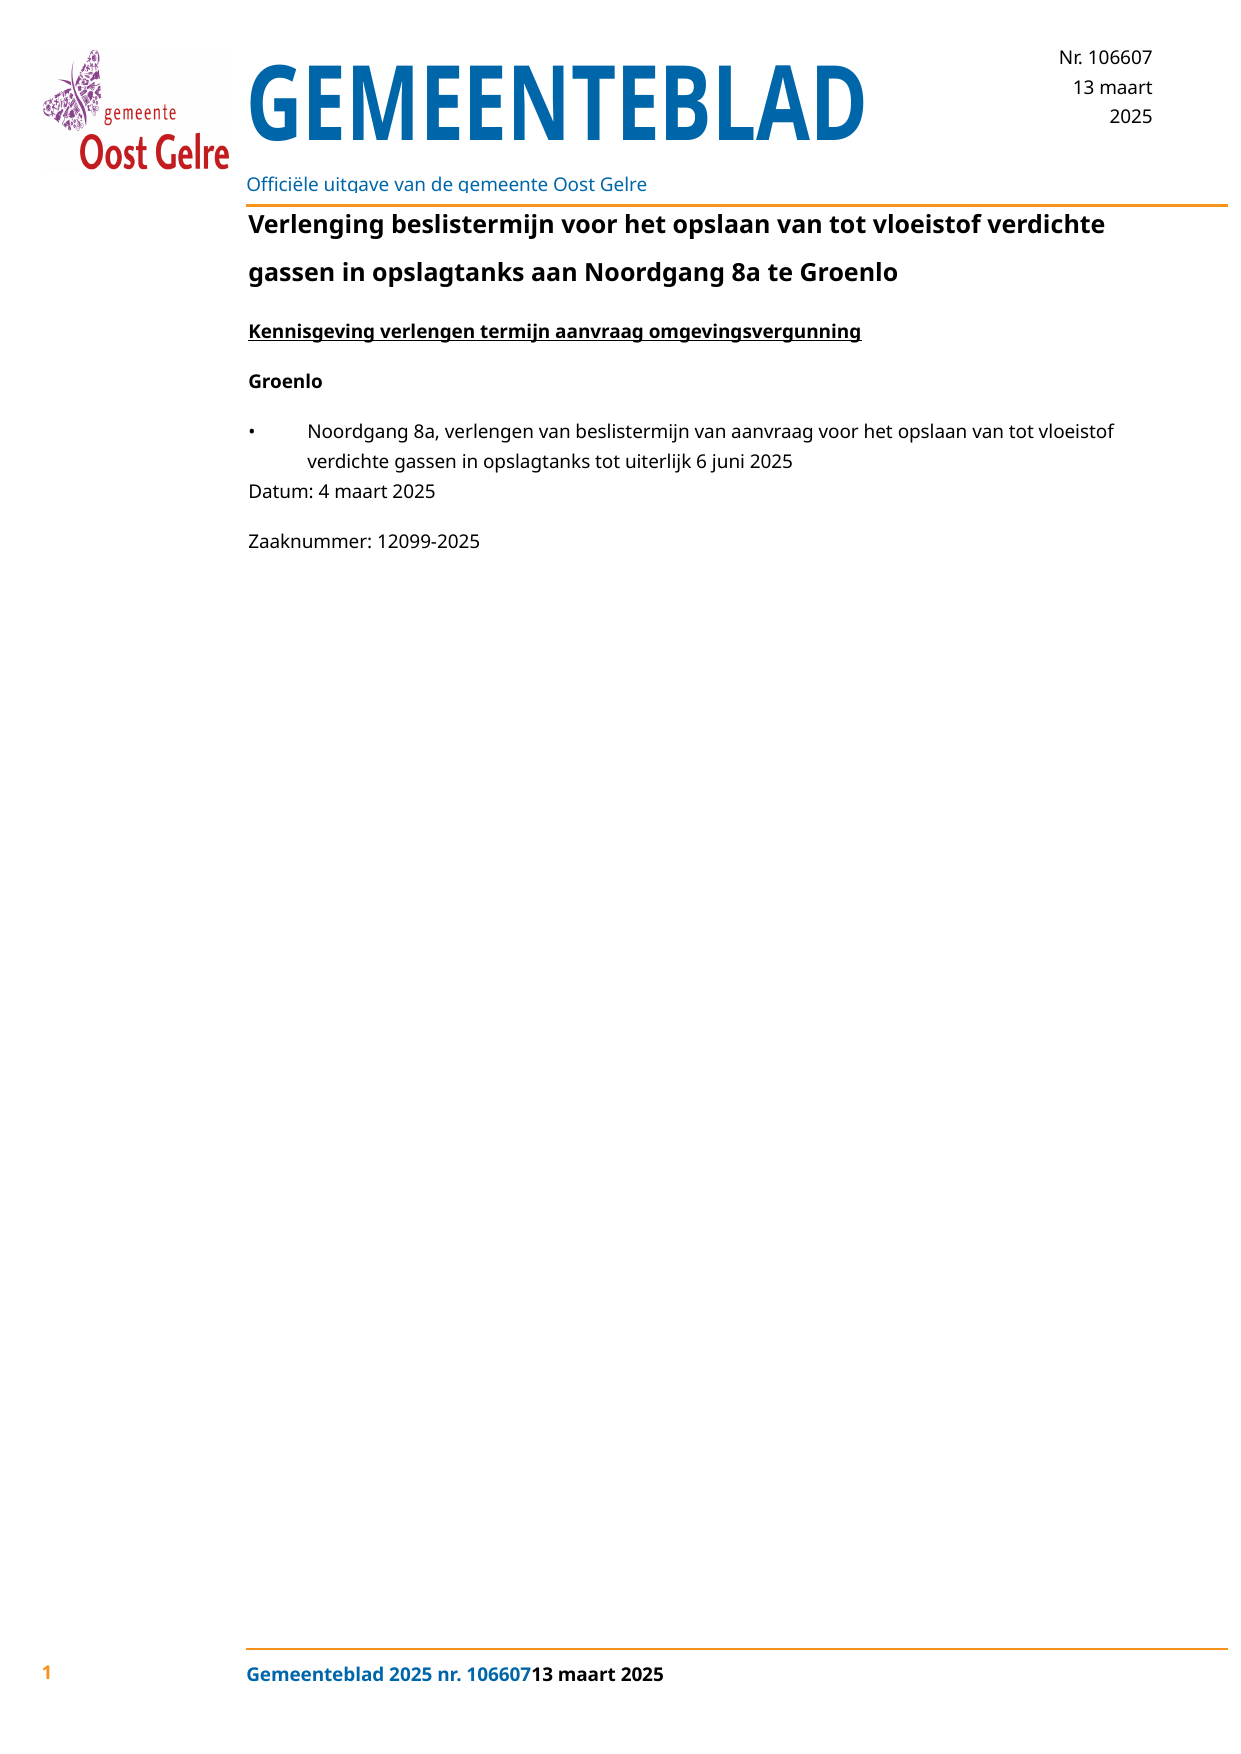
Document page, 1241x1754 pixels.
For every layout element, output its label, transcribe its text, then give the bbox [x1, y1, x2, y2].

text Verlenging beslistermijn voor het opslaan van tot vloeistof verdichte gassen in opslagtanks aan Noordgang 8a te Groenlo [248, 207, 1152, 288]
text Zaaknummer: 12099-2025 [248, 528, 1152, 554]
text Groenlo [248, 368, 1152, 394]
text Datum: 4 maart 2025 [248, 478, 1152, 504]
text Kennisgeving verlengen termijn aanvraag omgevingsvergunning [248, 318, 1152, 344]
list Noordgang 8a, verlengen van beslistermijn van aanvraag voor het opslaan van tot vloeistof verdichte gassen in opslagtanks tot uiterlijk 6 juni 2025 [248, 419, 1152, 474]
picture [41, 47, 231, 172]
